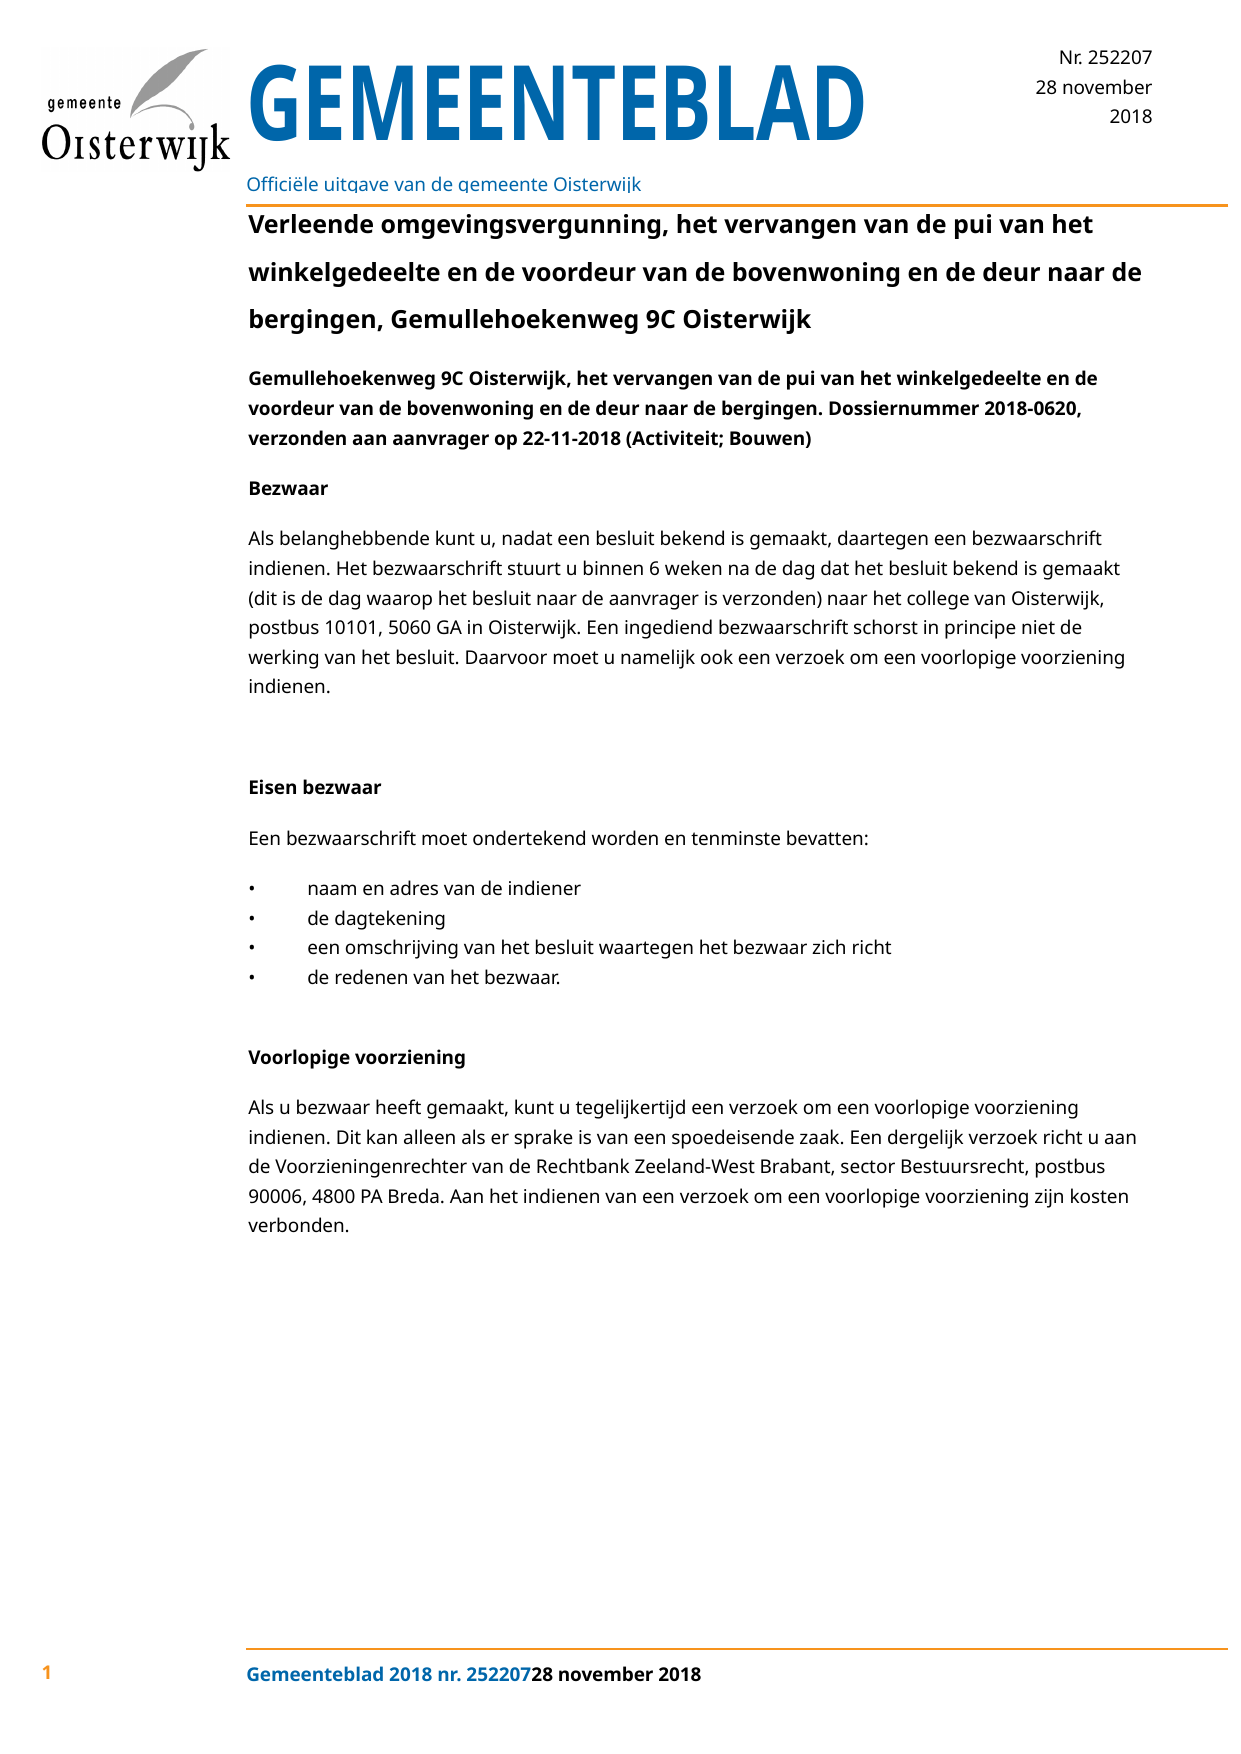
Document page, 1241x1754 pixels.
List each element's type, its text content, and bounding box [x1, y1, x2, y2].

text Verleende omgevingsvergunning, het vervangen van de pui van het winkelgedeelte en de voordeur van de bovenwoning en de deur naar de bergingen, Gemullehoekenweg 9C Oisterwijk [248, 207, 1152, 336]
text Als u bezwaar heeft gemaakt, kunt u tegelijkertijd een verzoek om een voorlopige voorziening indienen. Dit kan alleen als er sprake is van een spoedeisende zaak. Een dergelijk verzoek richt u aan de Voorzieningenrechter van de Rechtbank Zeeland-West Brabant, sector Bestuursrecht, postbus 90006, 4800 PA Breda. Aan het indienen van een verzoek om een voorlopige voorziening zijn kosten verbonden. [248, 1094, 1152, 1238]
picture [41, 47, 231, 172]
text Voorlopige voorziening [248, 1044, 1152, 1069]
text Een bezwaarschrift moet ondertekend worden en tenminste bevatten: [248, 825, 1152, 850]
list de dagtekening [248, 905, 1152, 930]
text Gemullehoekenweg 9C Oisterwijk, het vervangen van de pui van het winkelgedeelte en de voordeur van de bovenwoning en de deur naar de bergingen. Dossiernummer 2018-0620, verzonden aan aanvrager op 22-11-2018 (Activiteit; Bouwen) [248, 366, 1152, 450]
list een omschrijving van het besluit waartegen het bezwaar zich richt [248, 934, 1152, 960]
text Als belanghebbende kunt u, nadat een besluit bekend is gemaakt, daartegen een bezwaarschrift indienen. Het bezwaarschrift stuurt u binnen 6 weken na de dag dat het besluit bekend is gemaakt (dit is de dag waarop het besluit naar de aanvrager is verzonden) naar het college van Oisterwijk, postbus 10101, 5060 GA in Oisterwijk. Een ingediend bezwaarschrift schorst in principe niet de werking van het besluit. Daarvoor moet u namelijk ook een verzoek om een voorlopige voorziening indienen. [248, 526, 1152, 699]
list de redenen van het bezwaar. [248, 964, 1152, 989]
list naam en adres van de indiener [248, 875, 1152, 901]
text Bezwaar [248, 475, 1152, 501]
text Eisen bezwaar [248, 774, 1152, 800]
